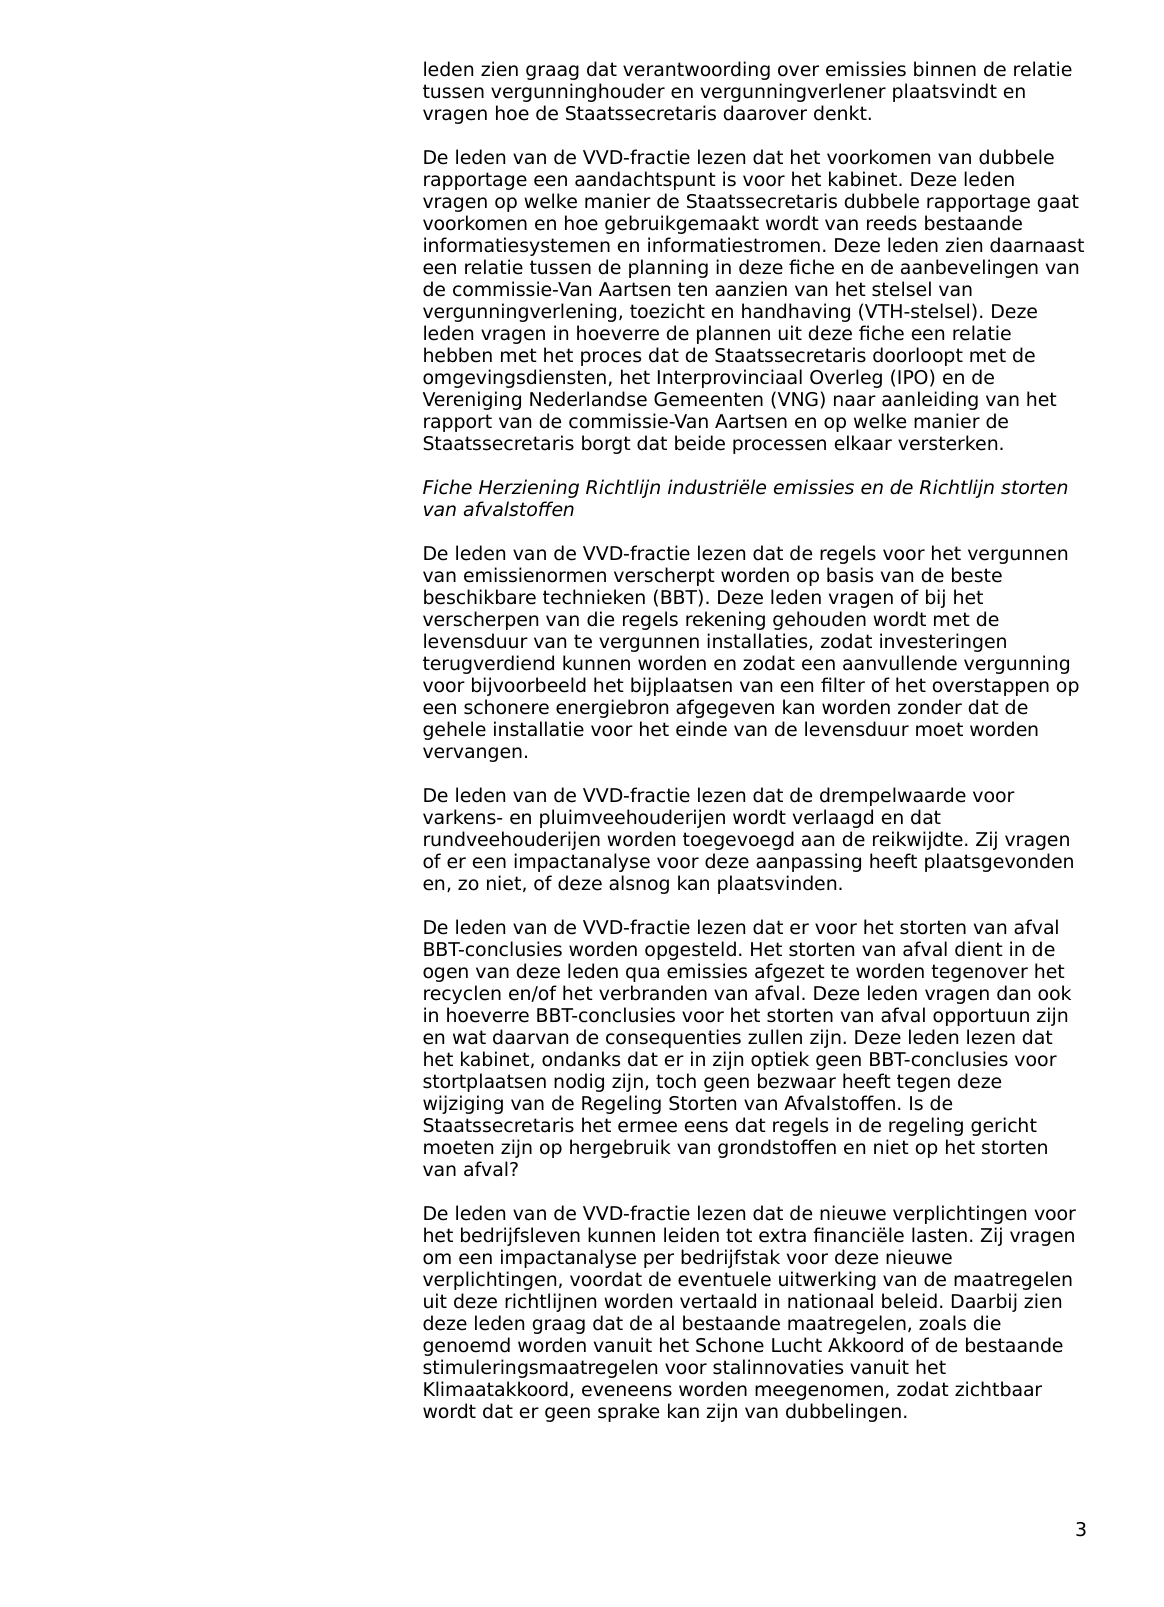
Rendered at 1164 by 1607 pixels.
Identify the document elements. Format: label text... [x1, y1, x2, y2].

text De leden van de VVD-fractie lezen dat de drempelwaarde voor varkens- en pluimveehouderijen wordt verlaagd en dat rundveehouderijen worden toegevoegd aan de reikwijdte. Zij vragen of er een impactanalyse voor deze aanpassing heeft plaatsgevonden en, zo niet, of deze alsnog kan plaatsvinden. [422, 785, 1087, 895]
text De leden van de VVD-fractie lezen dat de nieuwe verplichtingen voor het bedrijfsleven kunnen leiden tot extra financiële lasten. Zij vragen om een impactanalyse per bedrijfstak voor deze nieuwe verplichtingen, voordat de eventuele uitwerking van de maatregelen uit deze richtlijnen worden vertaald in nationaal beleid. Daarbij zien deze leden graag dat de al bestaande maatregelen, zoals die genoemd worden vanuit het Schone Lucht Akkoord of de bestaande stimuleringsmaatregelen voor stalinnovaties vanuit het Klimaatakkoord, eveneens worden meegenomen, zodat zichtbaar wordt dat er geen sprake kan zijn van dubbelingen. [422, 1203, 1087, 1423]
text De leden van de VVD-fractie lezen dat er voor het storten van afval BBT-conclusies worden opgesteld. Het storten van afval dient in de ogen van deze leden qua emissies afgezet te worden tegenover het recyclen en/of het verbranden van afval. Deze leden vragen dan ook in hoeverre BBT-conclusies voor het storten van afval opportuun zijn en wat daarvan de consequenties zullen zijn. Deze leden lezen dat het kabinet, ondanks dat er in zijn optiek geen BBT-conclusies voor stortplaatsen nodig zijn, toch geen bezwaar heeft tegen deze wijziging van de Regeling Storten van Afvalstoffen. Is de Staatssecretaris het ermee eens dat regels in de regeling gericht moeten zijn op hergebruik van grondstoffen en niet op het storten van afval? [422, 917, 1087, 1181]
text De leden van de VVD-fractie lezen dat het voorkomen van dubbele rapportage een aandachtspunt is voor het kabinet. Deze leden vragen op welke manier de Staatssecretaris dubbele rapportage gaat voorkomen en hoe gebruikgemaakt wordt van reeds bestaande informatiesystemen en informatiestromen. Deze leden zien daarnaast een relatie tussen de planning in deze fiche en de aanbevelingen van de commissie-Van Aartsen ten aanzien van het stelsel van vergunningverlening, toezicht en handhaving (VTH-stelsel). Deze leden vragen in hoeverre de plannen uit deze fiche een relatie hebben met het proces dat de Staatssecretaris doorloopt met de omgevingsdiensten, het Interprovinciaal Overleg (IPO) en de Vereniging Nederlandse Gemeenten (VNG) naar aanleiding van het rapport van de commissie-Van Aartsen en op welke manier de Staatssecretaris borgt dat beide processen elkaar versterken. [422, 147, 1087, 455]
subtitle Fiche Herziening Richtlijn industriële emissies en de Richtlijn storten van afvalstoffen [422, 477, 1087, 521]
text leden zien graag dat verantwoording over emissies binnen de relatie tussen vergunninghouder en vergunningverlener plaatsvindt en vragen hoe de Staatssecretaris daarover denkt. [422, 59, 1087, 125]
text De leden van de VVD-fractie lezen dat de regels voor het vergunnen van emissienormen verscherpt worden op basis van de beste beschikbare technieken (BBT). Deze leden vragen of bij het verscherpen van die regels rekening gehouden wordt met de levensduur van te vergunnen installaties, zodat investeringen terugverdiend kunnen worden en zodat een aanvullende vergunning voor bijvoorbeeld het bijplaatsen van een filter of het overstappen op een schonere energiebron afgegeven kan worden zonder dat de gehele installatie voor het einde van de levensduur moet worden vervangen. [422, 543, 1087, 763]
